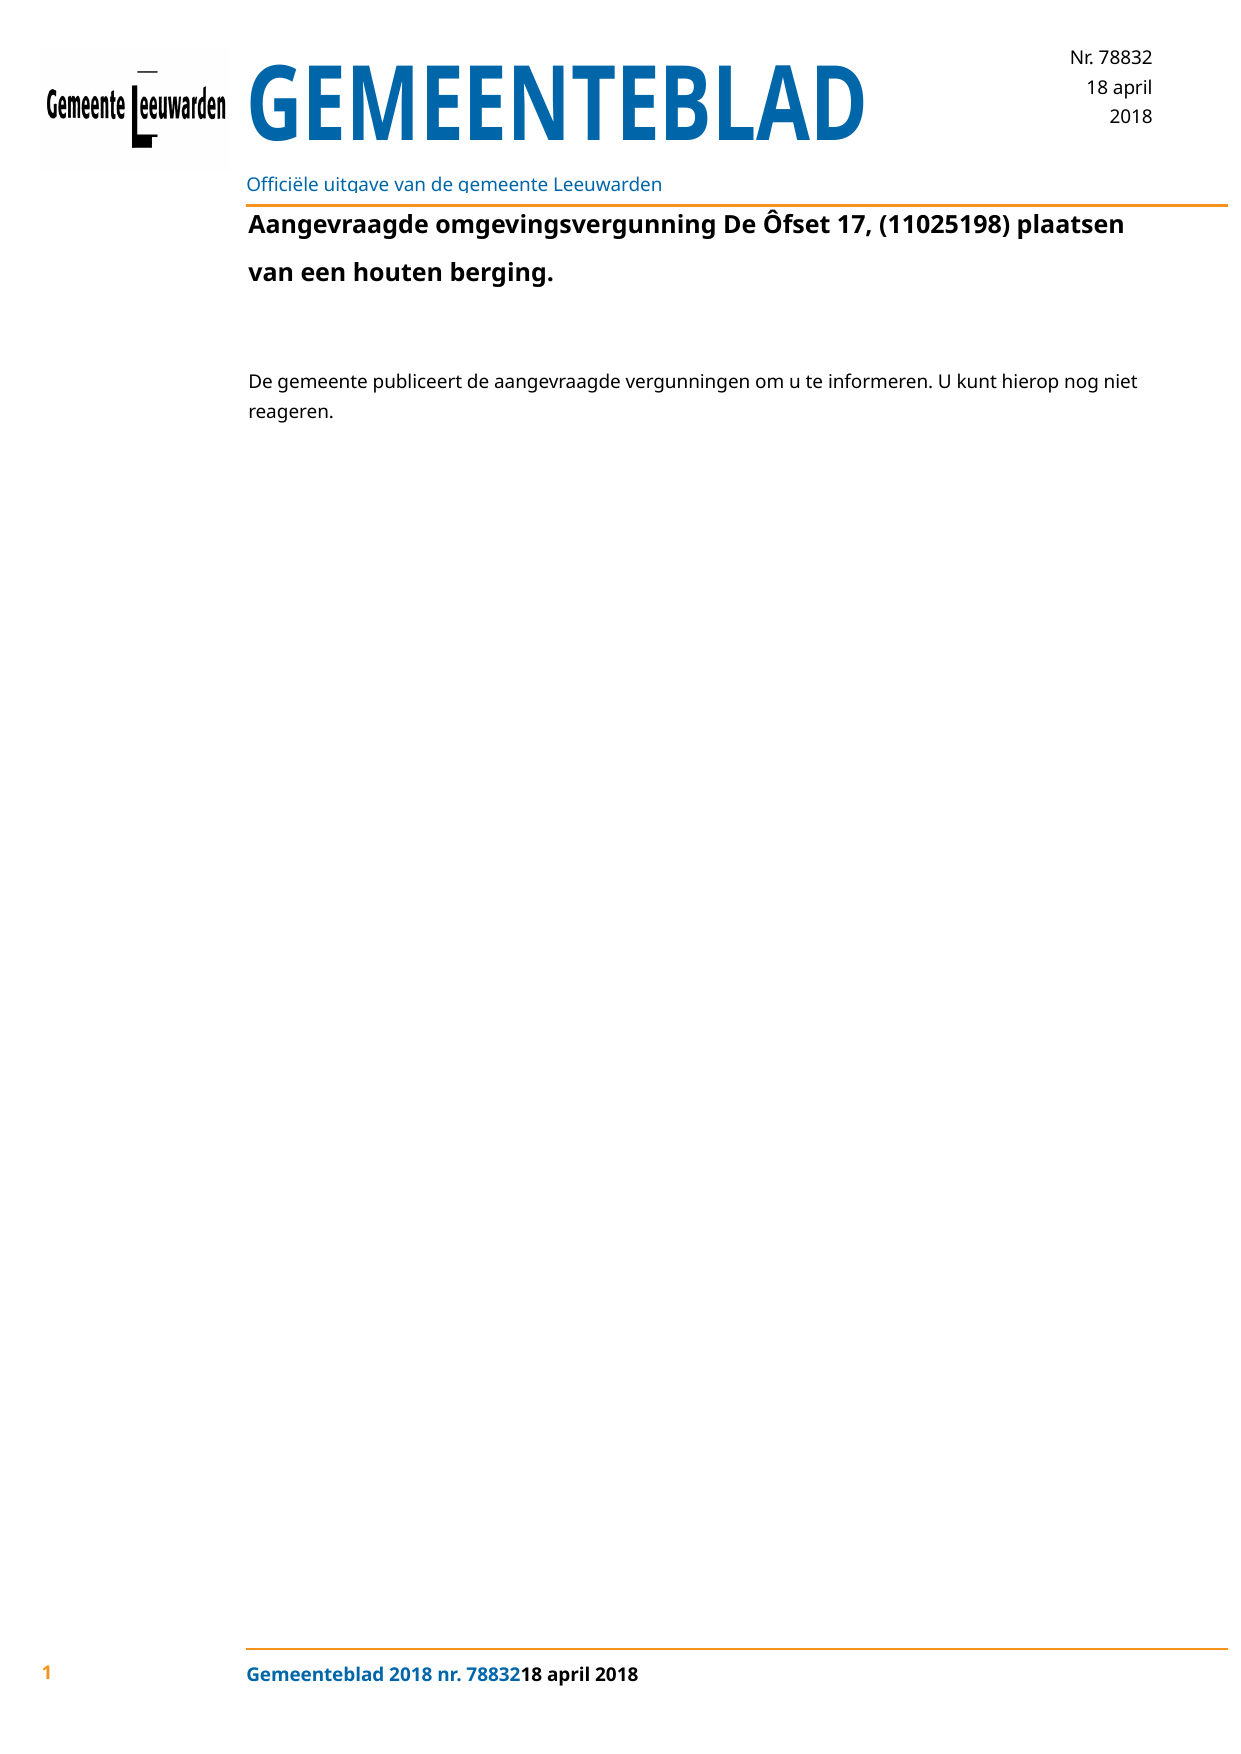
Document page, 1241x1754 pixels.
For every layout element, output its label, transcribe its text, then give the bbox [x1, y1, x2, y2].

picture [41, 47, 231, 172]
text De gemeente publiceert de aangevraagde vergunningen om u te informeren. U kunt hierop nog niet reageren. [248, 368, 1152, 424]
text Aangevraagde omgevingsvergunning De Ôfset 17, (11025198) plaatsen van een houten berging. [248, 207, 1152, 288]
